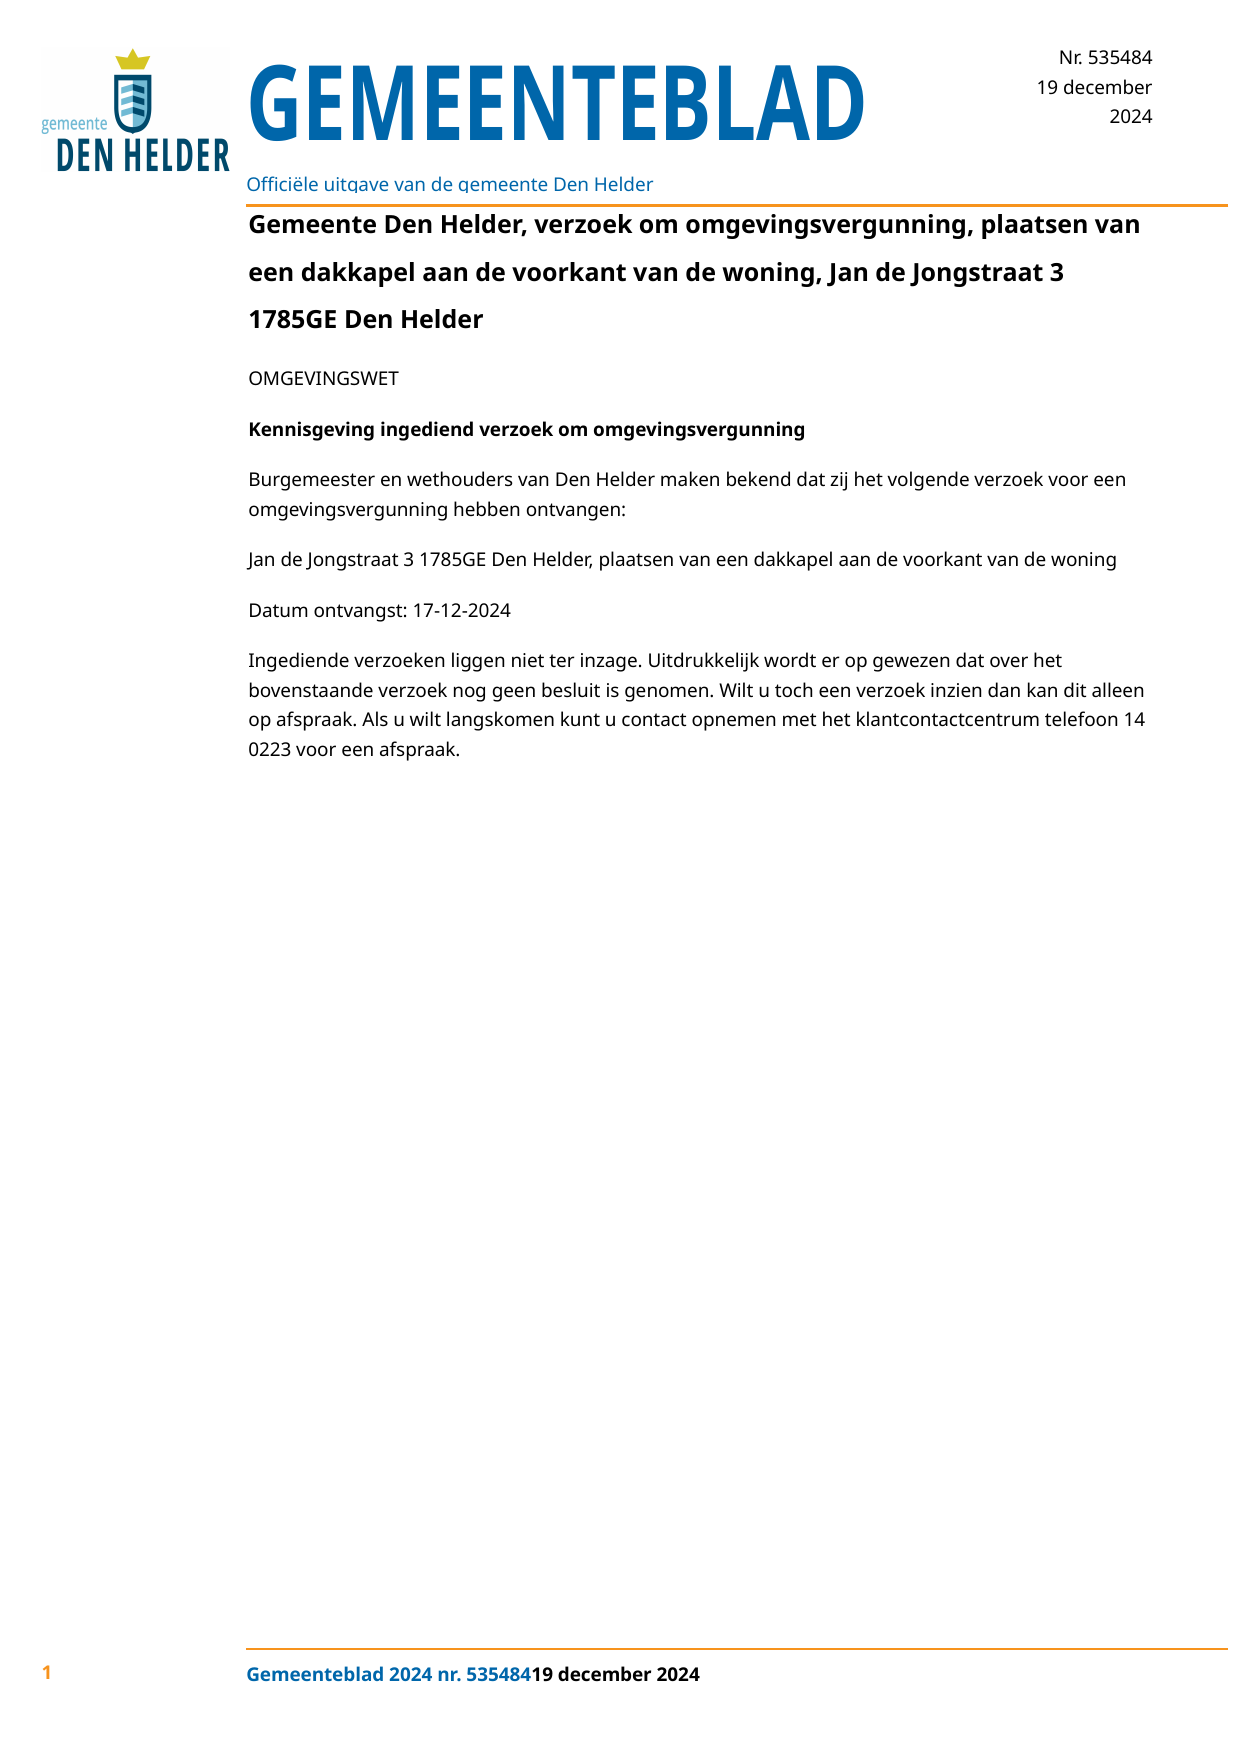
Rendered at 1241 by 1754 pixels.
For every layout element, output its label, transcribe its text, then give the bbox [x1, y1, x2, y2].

picture [182, 144, 187, 165]
text Burgemeester en wethouders van Den Helder maken bekend dat zij het volgende verzoek voor een omgevingsvergunning hebben ontvangen: [248, 466, 1152, 522]
text OMGEVINGSWET [248, 366, 1152, 391]
text Jan de Jongstraat 3 1785GE Den Helder, plaatsen van een dakkapel aan de voorkant van de woning [248, 546, 1152, 572]
text Gemeente Den Helder, verzoek om omgevingsvergunning, plaatsen van een dakkapel aan de voorkant van de woning, Jan de Jongstraat 3 1785GE Den Helder [248, 207, 1152, 336]
text Kennisgeving ingediend verzoek om omgevingsvergunning [248, 416, 1152, 442]
picture [100, 154, 106, 172]
text Datum ontvangst: 17-12-2024 [248, 597, 1152, 622]
picture [130, 157, 135, 172]
picture [63, 144, 68, 165]
picture [41, 47, 231, 172]
picture [220, 160, 224, 172]
text Ingediende verzoeken liggen niet ter inzage. Uitdrukkelijk wordt er op gewezen dat over het bovenstaande verzoek nog geen besluit is genomen. Wilt u toch een verzoek inzien dan kan dit alleen op afspraak. Als u wilt langskomen kunt u contact opnemen met het klantcontactcentrum telefoon 14 0223 voor een afspraak. [248, 647, 1152, 762]
